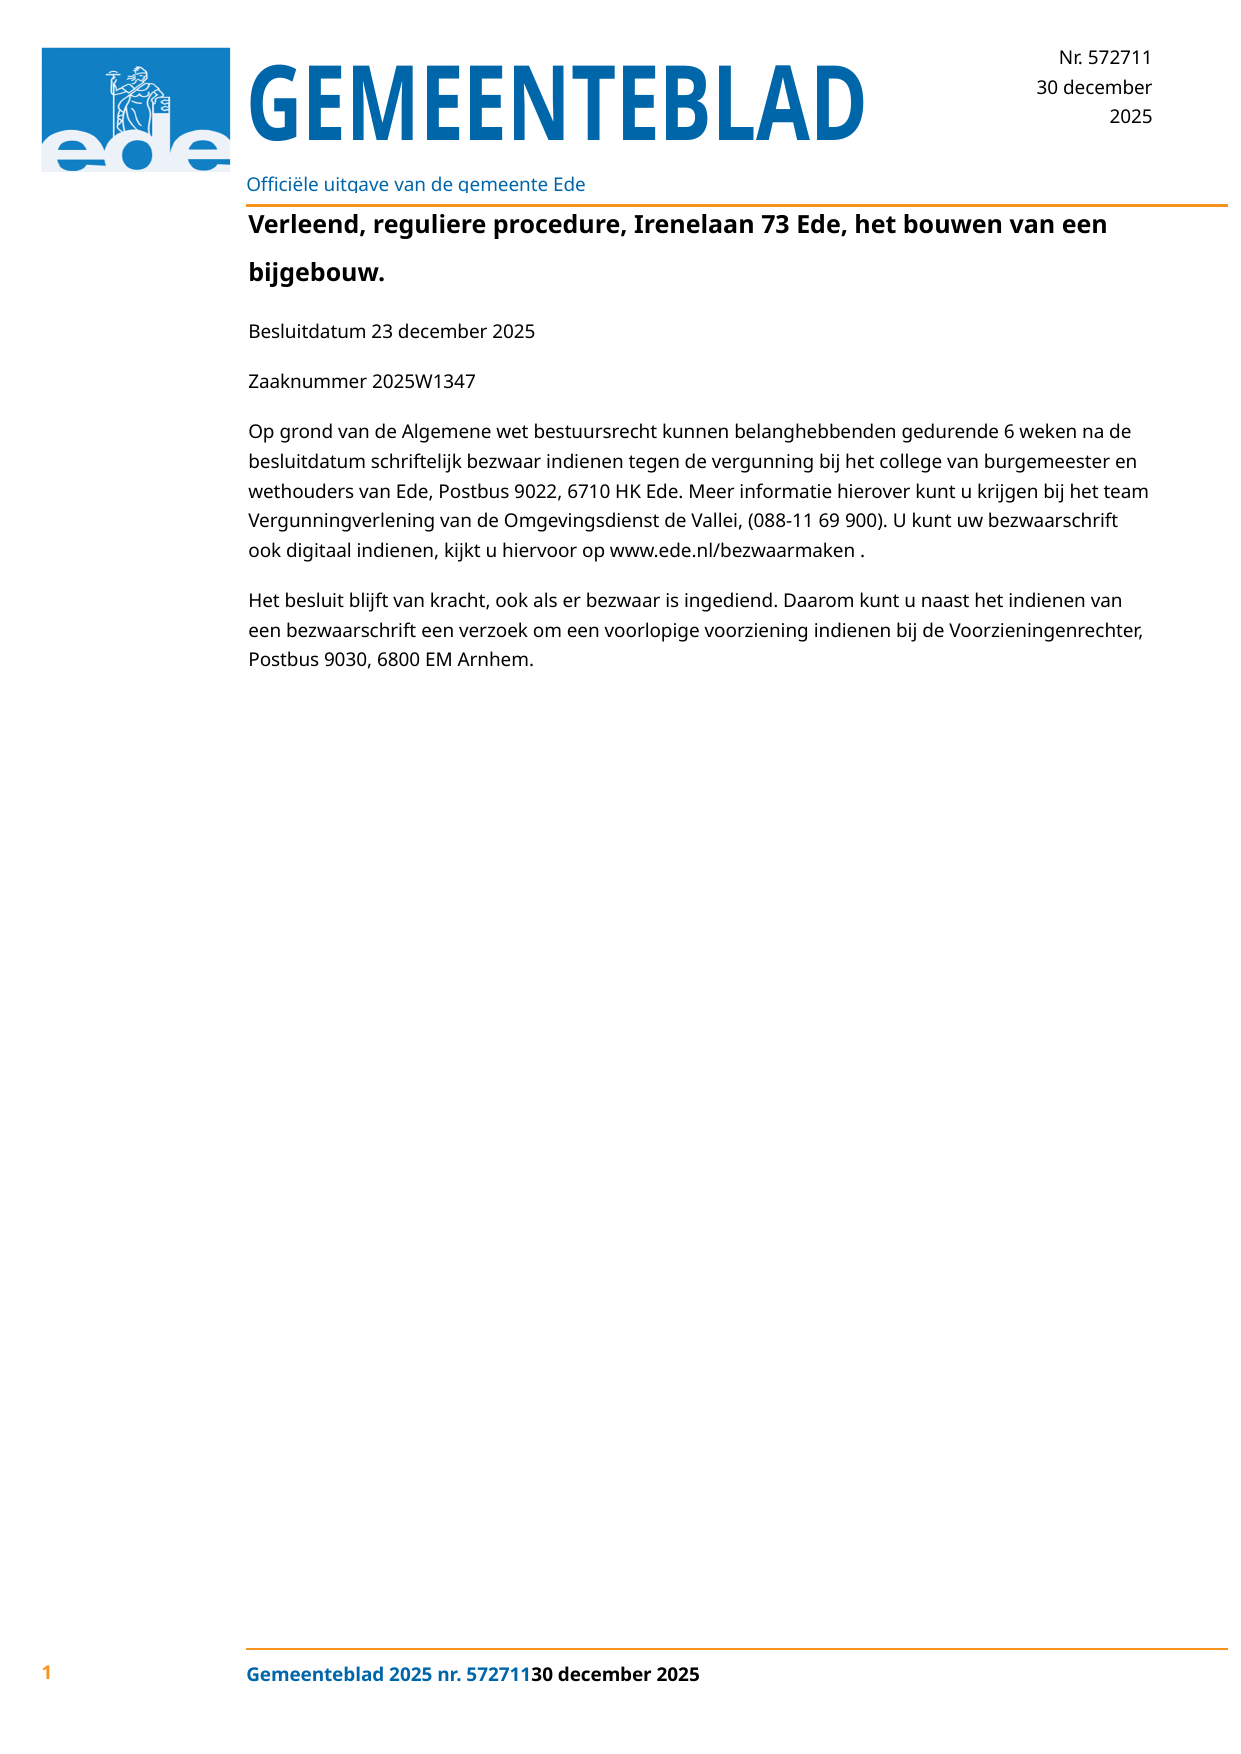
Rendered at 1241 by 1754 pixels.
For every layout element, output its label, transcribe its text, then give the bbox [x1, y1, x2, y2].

text Op grond van de Algemene wet bestuursrecht kunnen belanghebbenden gedurende 6 weken na de besluitdatum schriftelijk bezwaar indienen tegen de vergunning bij het college van burgemeester en wethouders van Ede, Postbus 9022, 6710 HK Ede. Meer informatie hierover kunt u krijgen bij het team Vergunningverlening van de Omgevingsdienst de Vallei, (088-11 69 900). U kunt uw bezwaarschrift ook digitaal indienen, kijkt u hiervoor op www.ede.nl/bezwaarmaken . [248, 419, 1152, 563]
text Het besluit blijft van kracht, ook als er bezwaar is ingediend. Daarom kunt u naast het indienen van een bezwaarschrift een verzoek om een voorlopige voorziening indienen bij de Voorzieningenrechter, Postbus 9030, 6800 EM Arnhem. [248, 587, 1152, 672]
text Zaaknummer 2025W1347 [248, 368, 1152, 394]
text Besluitdatum 23 december 2025 [248, 318, 1152, 344]
picture [41, 47, 231, 172]
text Verleend, reguliere procedure, Irenelaan 73 Ede, het bouwen van een bijgebouw. [248, 207, 1152, 288]
